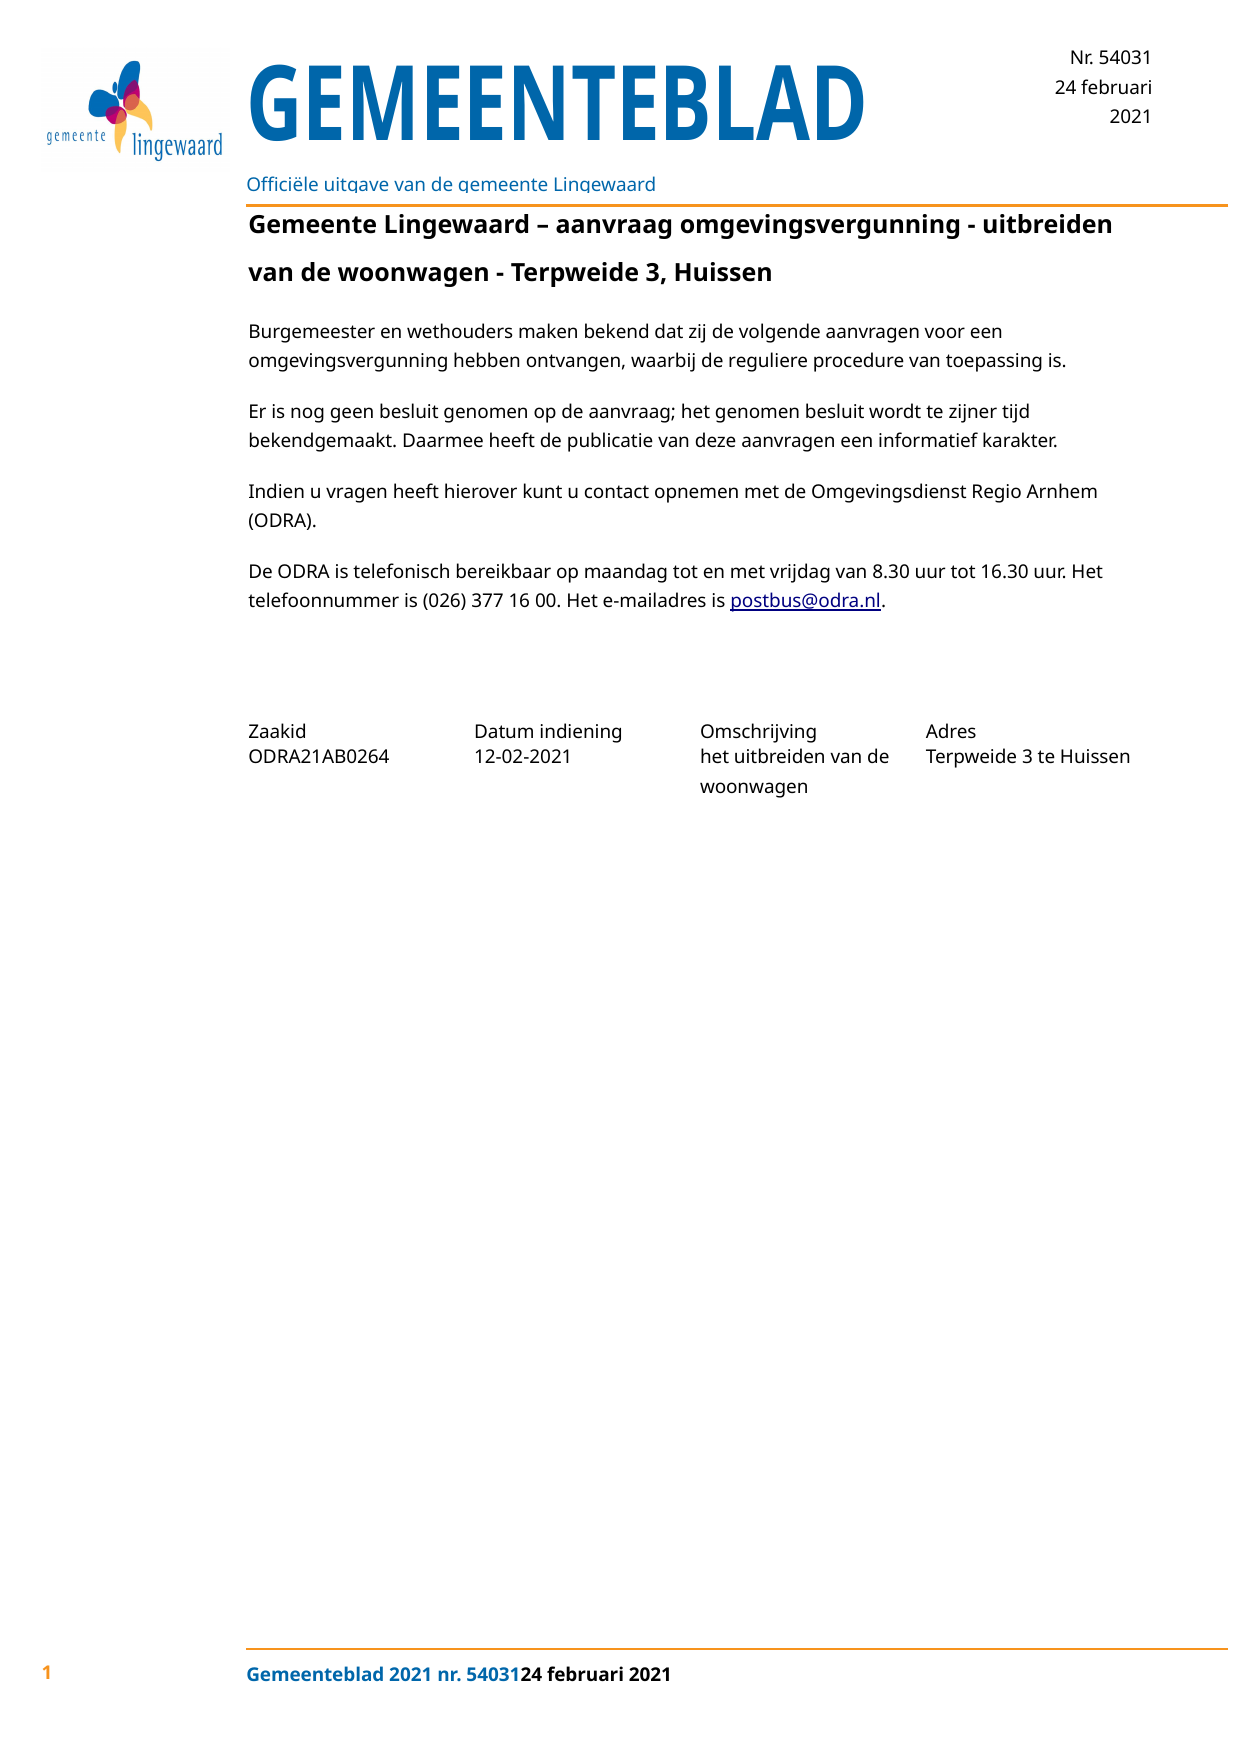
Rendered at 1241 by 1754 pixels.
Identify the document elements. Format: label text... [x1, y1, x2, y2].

table_cell 12-02-2021 [474, 744, 700, 799]
table_header Datum indiening [474, 718, 700, 744]
text Burgemeester en wethouders maken bekend dat zij de volgende aanvragen voor een omgevingsvergunning hebben ontvangen, waarbij de reguliere procedure van toepassing is. [248, 318, 1152, 373]
text Gemeente Lingewaard – aanvraag omgevingsvergunning - uitbreiden van de woonwagen - Terpweide 3, Huissen [248, 207, 1152, 288]
table_cell ODRA21AB0264 [248, 744, 474, 799]
table_cell het uitbreiden van de woonwagen [700, 744, 926, 799]
text Indien u vragen heeft hierover kunt u contact opnemen met de Omgevingsdienst Regio Arnhem (ODRA). [248, 478, 1152, 533]
text Er is nog geen besluit genomen op de aanvraag; het genomen besluit wordt te zijner tijd bekendgemaakt. Daarmee heeft de publicatie van deze aanvragen een informatief karakter. [248, 398, 1152, 453]
table_header Omschrijving [700, 718, 926, 744]
table_header Adres [926, 718, 1152, 744]
table_cell Terpweide 3 te Huissen [926, 744, 1152, 799]
picture [41, 47, 231, 172]
text De ODRA is telefonisch bereikbaar op maandag tot en met vrijdag van 8.30 uur tot 16.30 uur. Het telefoonnummer is (026) 377 16 00. Het e-mailadres is postbus@odra.nl. [248, 558, 1152, 613]
table_header Zaakid [248, 718, 474, 744]
